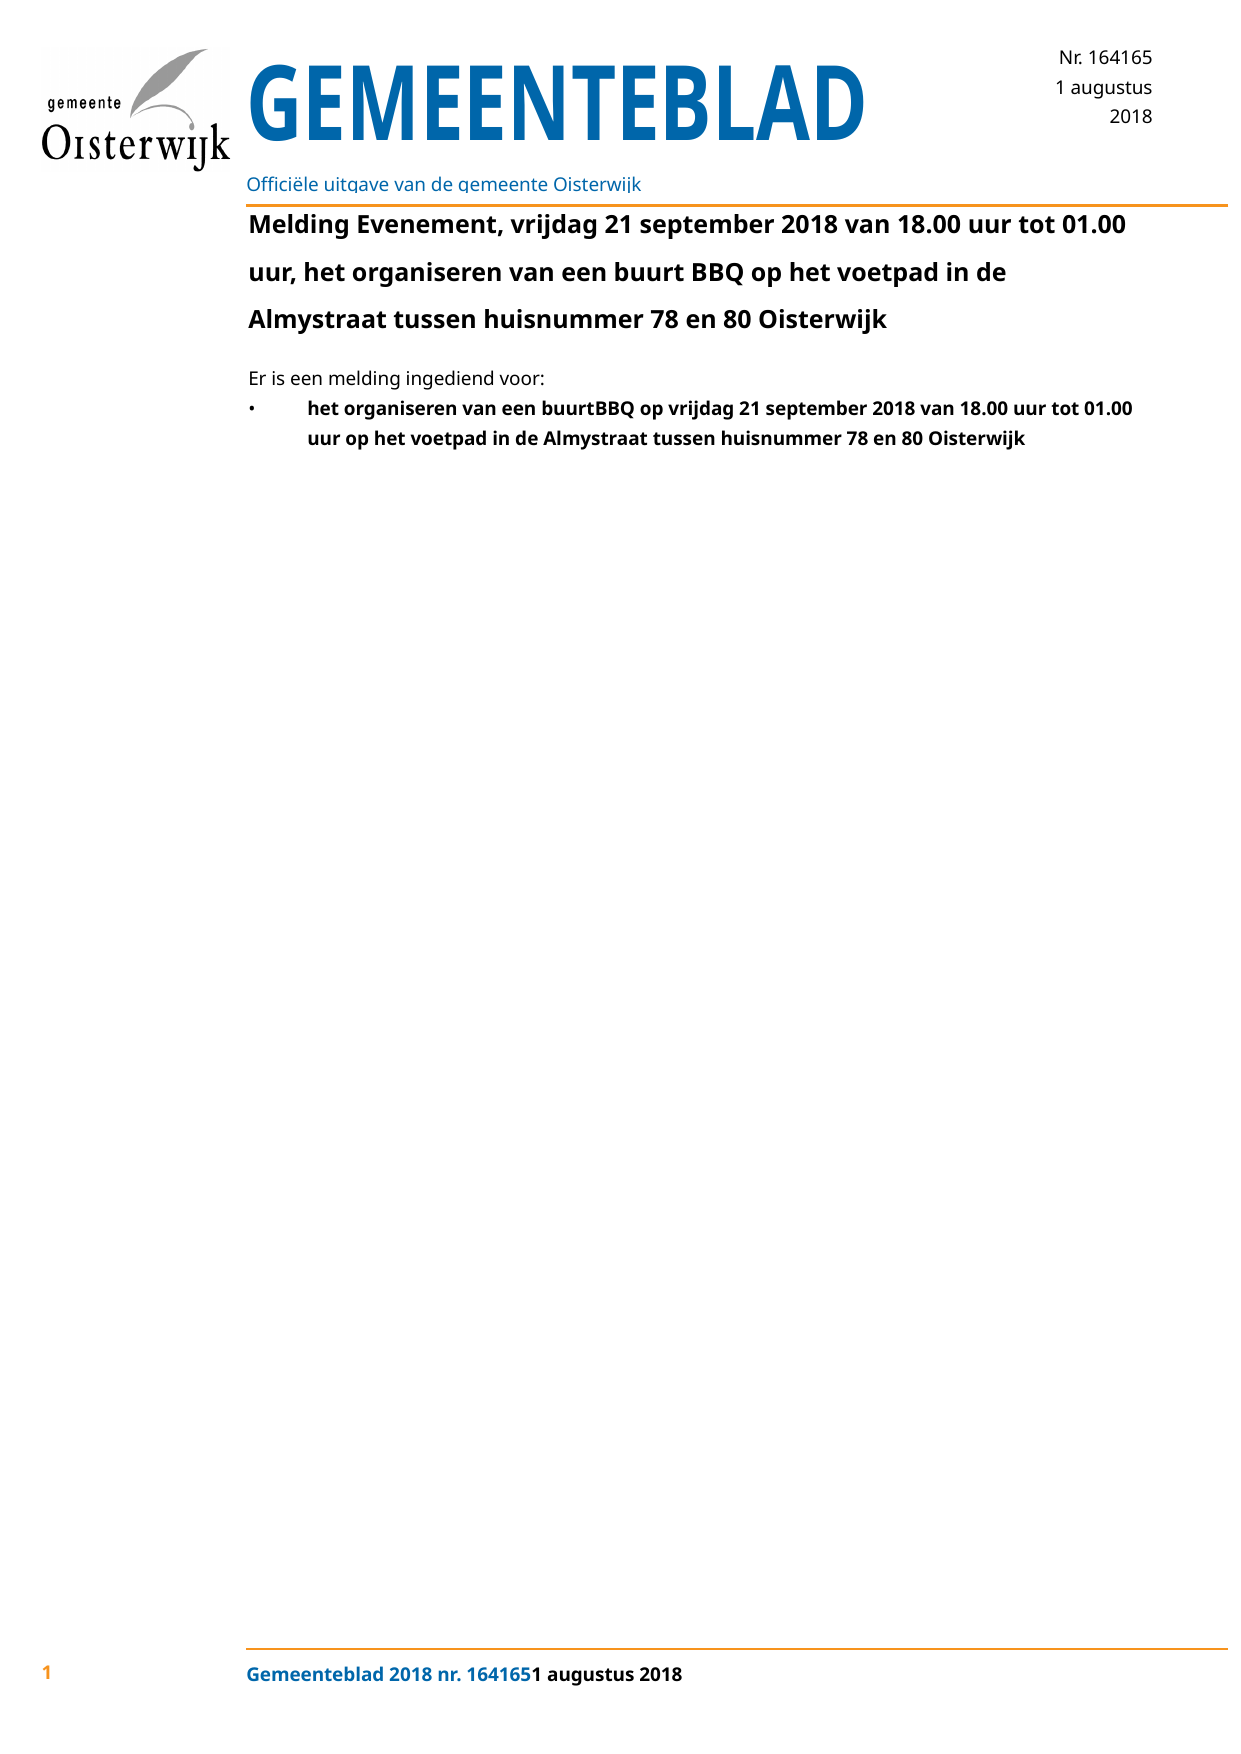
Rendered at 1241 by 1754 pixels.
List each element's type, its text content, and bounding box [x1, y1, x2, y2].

list het organiseren van een buurtBBQ op vrijdag 21 september 2018 van 18.00 uur tot 01.00 uur op het voetpad in de Almystraat tussen huisnummer 78 en 80 Oisterwijk [248, 395, 1152, 450]
text Melding Evenement, vrijdag 21 september 2018 van 18.00 uur tot 01.00 uur, het organiseren van een buurt BBQ op het voetpad in de Almystraat tussen huisnummer 78 en 80 Oisterwijk [248, 207, 1152, 336]
text Er is een melding ingediend voor: [248, 366, 1152, 391]
picture [41, 47, 231, 172]
